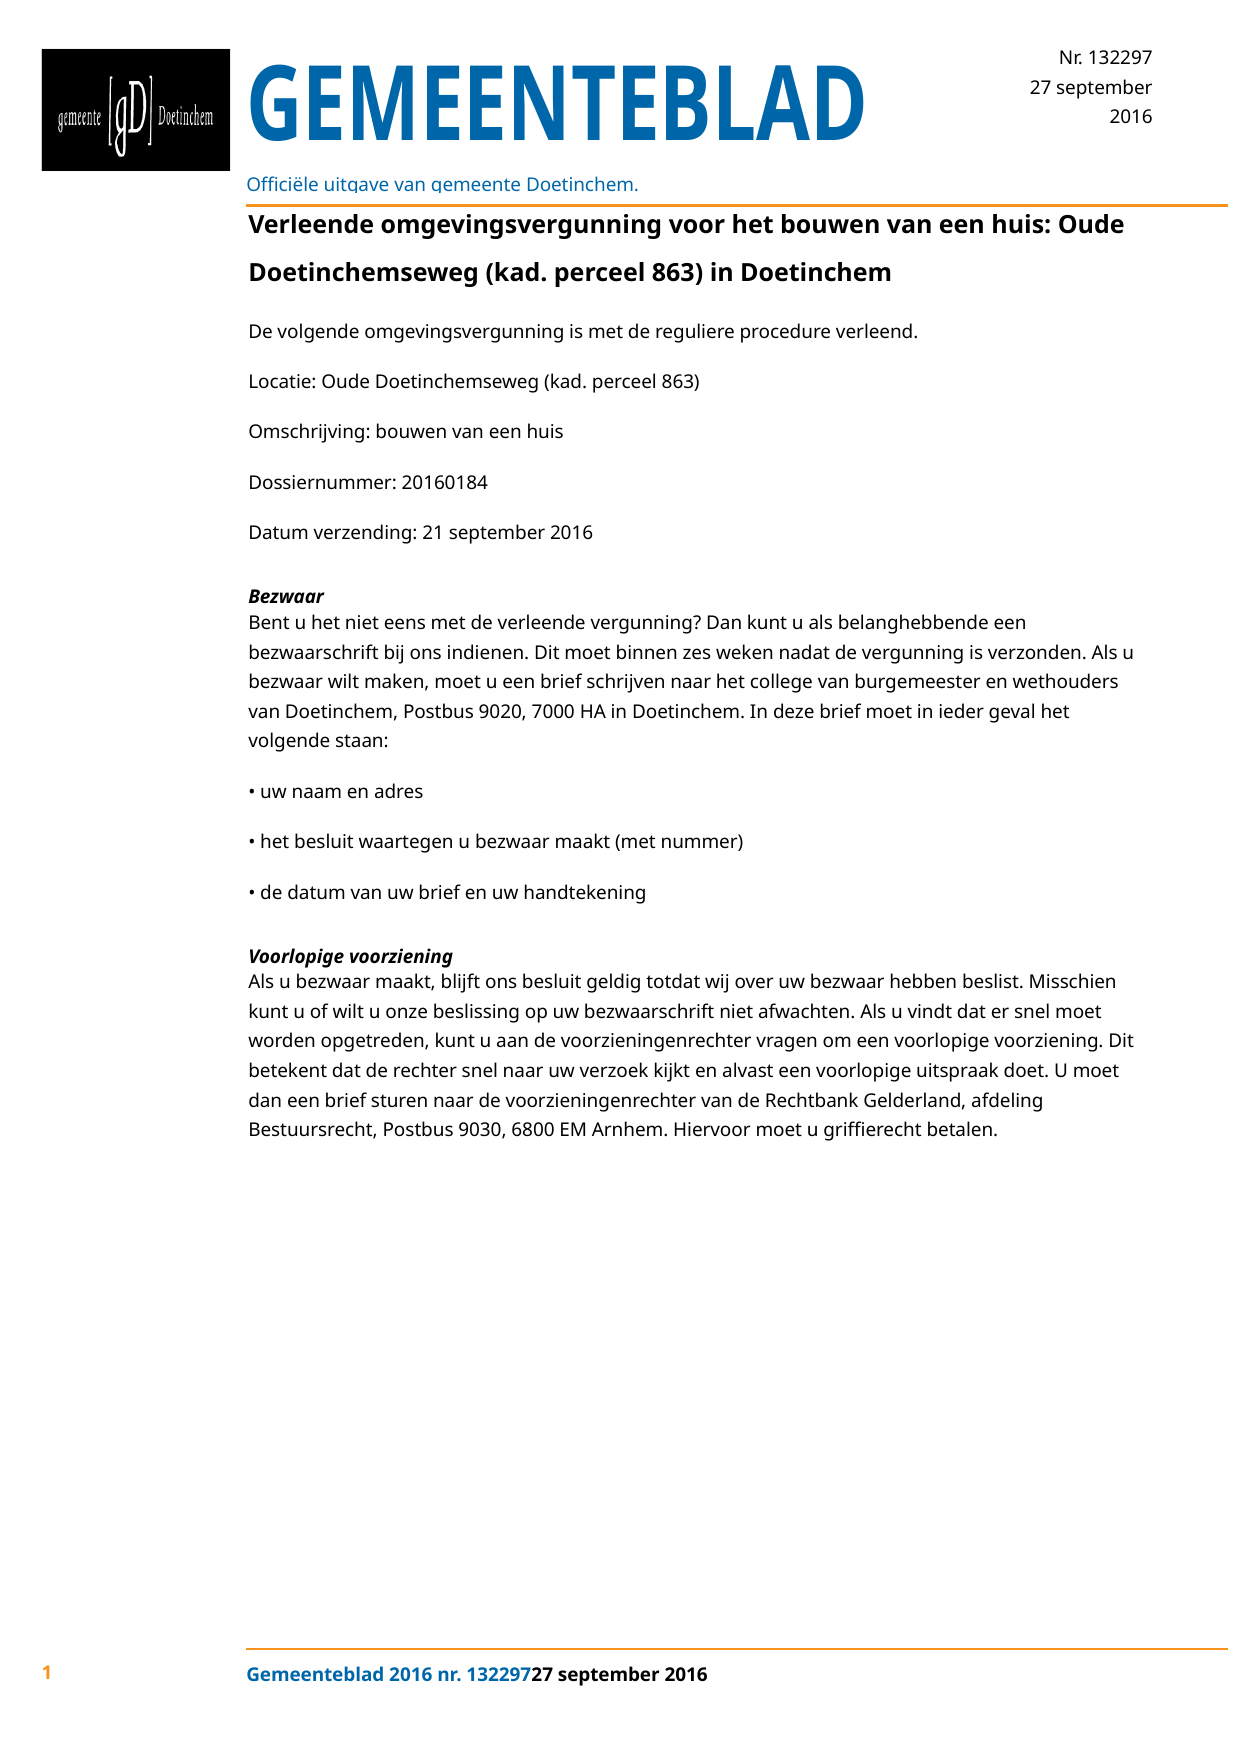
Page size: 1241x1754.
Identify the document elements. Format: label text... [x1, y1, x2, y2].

text Verleende omgevingsvergunning voor het bouwen van een huis: Oude Doetinchemseweg (kad. perceel 863) in Doetinchem [248, 207, 1152, 288]
text Dossiernummer: 20160184 [248, 469, 1152, 495]
text • de datum van uw brief en uw handtekening [248, 879, 1152, 904]
picture [41, 47, 231, 172]
text Locatie: Oude Doetinchemseweg (kad. perceel 863) [248, 368, 1152, 394]
text Bezwaar [248, 583, 1152, 609]
text Als u bezwaar maakt, blijft ons besluit geldig totdat wij over uw bezwaar hebben beslist. Misschien kunt u of wilt u onze beslissing op uw bezwaarschrift niet afwachten. Als u vindt dat er snel moet worden opgetreden, kunt u aan de voorzieningenrechter vragen om een voorlopige voorziening. Dit betekent dat de rechter snel naar uw verzoek kijkt en alvast een voorlopige uitspraak doet. U moet dan een brief sturen naar de voorzieningenrechter van de Rechtbank Gelderland, afdeling Bestuursrecht, Postbus 9030, 6800 EM Arnhem. Hiervoor moet u griffierecht betalen. [248, 968, 1152, 1142]
text • het besluit waartegen u bezwaar maakt (met nummer) [248, 828, 1152, 854]
text Datum verzending: 21 september 2016 [248, 519, 1152, 545]
text Bent u het niet eens met de verleende vergunning? Dan kunt u als belanghebbende een bezwaarschrift bij ons indienen. Dit moet binnen zes weken nadat de vergunning is verzonden. Als u bezwaar wilt maken, moet u een brief schrijven naar het college van burgemeester en wethouders van Doetinchem, Postbus 9020, 7000 HA in Doetinchem. In deze brief moet in ieder geval het volgende staan: [248, 609, 1152, 753]
text • uw naam en adres [248, 778, 1152, 804]
text Voorlopige voorziening [248, 943, 1152, 968]
text De volgende omgevingsvergunning is met de reguliere procedure verleend. [248, 318, 1152, 344]
text Omschrijving: bouwen van een huis [248, 419, 1152, 444]
